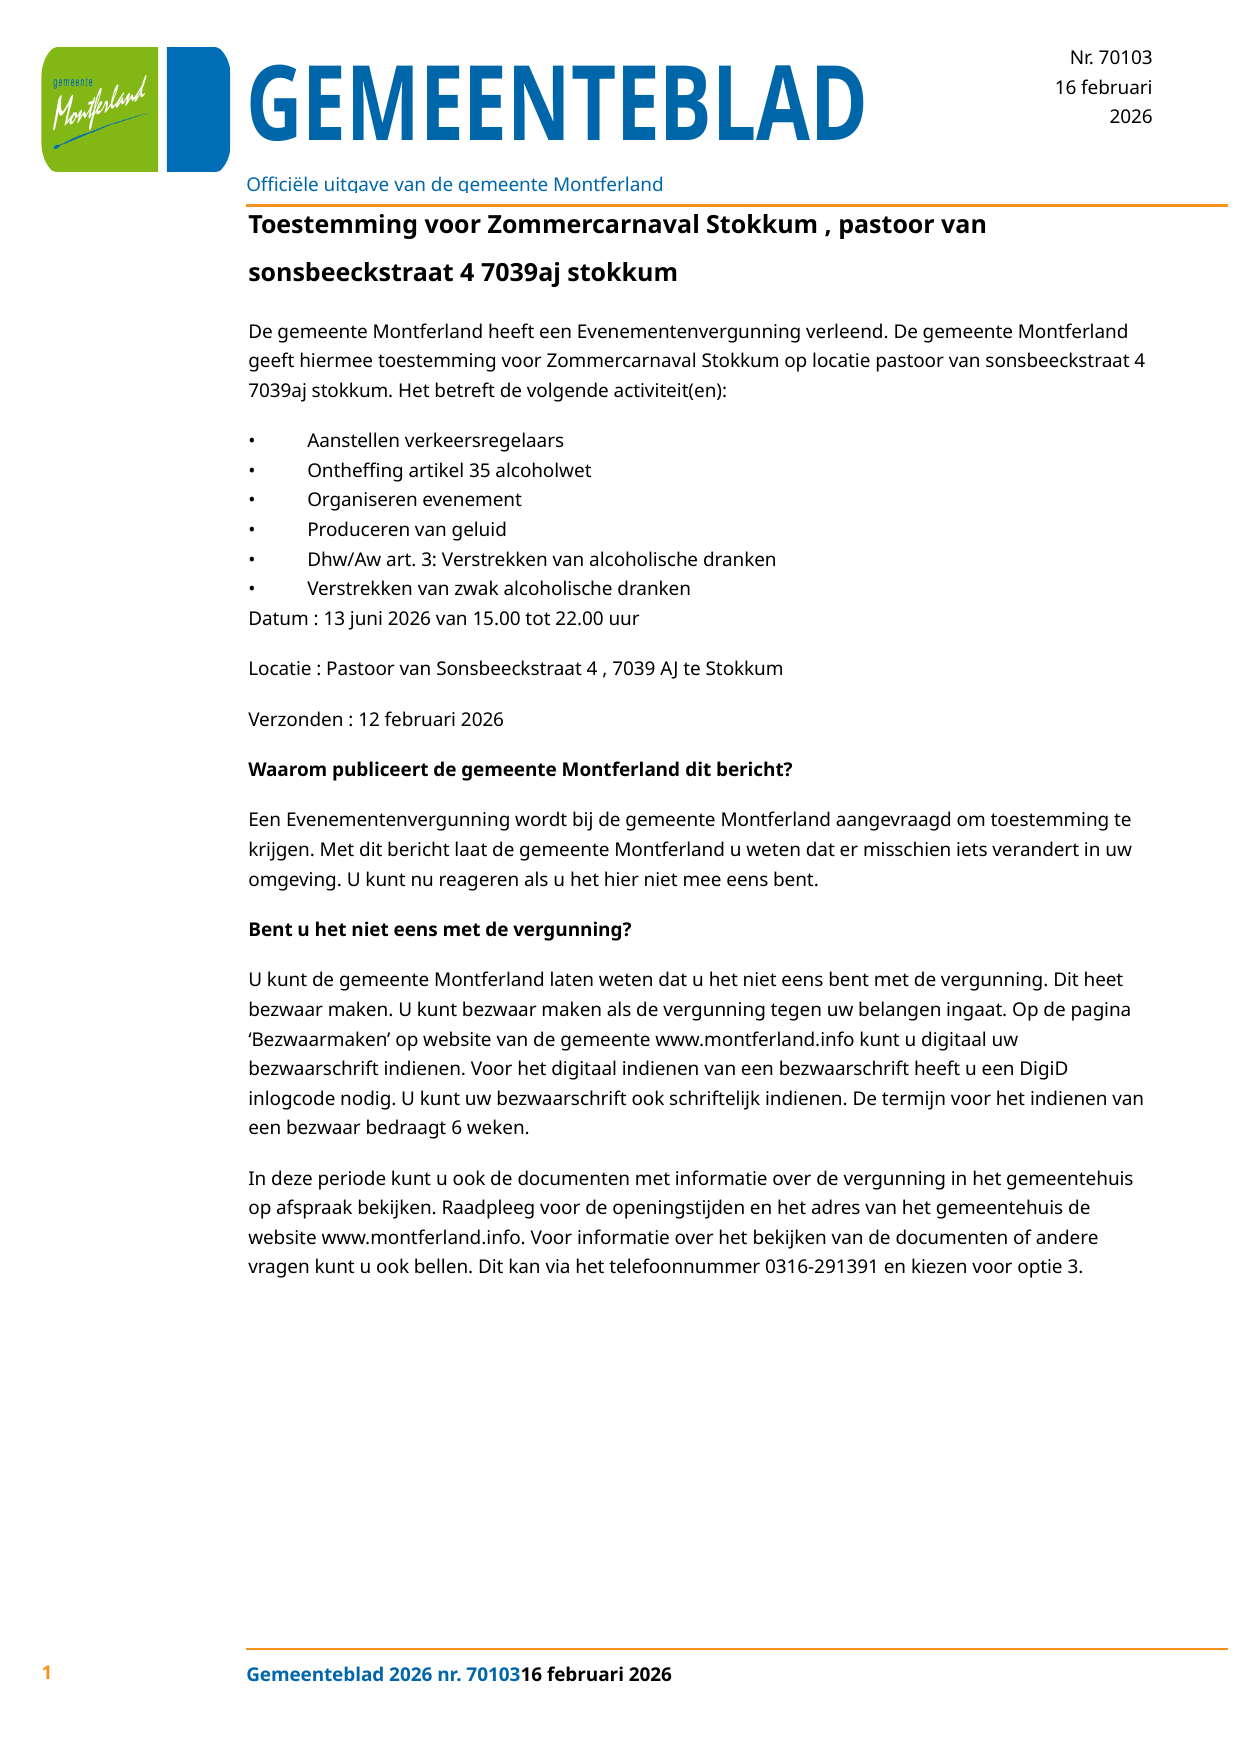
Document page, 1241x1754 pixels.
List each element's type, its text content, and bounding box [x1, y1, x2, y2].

text Bent u het niet eens met de vergunning? [248, 916, 1152, 942]
list Dhw/Aw art. 3: Verstrekken van alcoholische dranken [248, 546, 1152, 572]
text Verzonden : 12 februari 2026 [248, 706, 1152, 732]
list Verstrekken van zwak alcoholische dranken [248, 575, 1152, 601]
list Aanstellen verkeersregelaars [248, 427, 1152, 453]
picture [41, 47, 231, 172]
text Toestemming voor Zommercarnaval Stokkum , pastoor van sonsbeeckstraat 4 7039aj stokkum [248, 207, 1152, 288]
text De gemeente Montferland heeft een Evenementenvergunning verleend. De gemeente Montferland geeft hiermee toestemming voor Zommercarnaval Stokkum op locatie pastoor van sonsbeeckstraat 4 7039aj stokkum. Het betreft de volgende activiteit(en): [248, 318, 1152, 403]
text In deze periode kunt u ook de documenten met informatie over de vergunning in het gemeentehuis op afspraak bekijken. Raadpleeg voor de openingstijden en het adres van het gemeentehuis de website www.montferland.info. Voor informatie over het bekijken van de documenten of andere vragen kunt u ook bellen. Dit kan via het telefoonnummer 0316-291391 en kiezen voor optie 3. [248, 1165, 1152, 1279]
list Produceren van geluid [248, 516, 1152, 542]
list Organiseren evenement [248, 487, 1152, 512]
list Ontheffing artikel 35 alcoholwet [248, 457, 1152, 483]
text Datum : 13 juni 2026 van 15.00 tot 22.00 uur [248, 605, 1152, 631]
text Locatie : Pastoor van Sonsbeeckstraat 4 , 7039 AJ te Stokkum [248, 655, 1152, 681]
text U kunt de gemeente Montferland laten weten dat u het niet eens bent met de vergunning. Dit heet bezwaar maken. U kunt bezwaar maken als de vergunning tegen uw belangen ingaat. Op de pagina ‘Bezwaarmaken’ op website van de gemeente www.montferland.info kunt u digitaal uw bezwaarschrift indienen. Voor het digitaal indienen van een bezwaarschrift heeft u een DigiD inlogcode nodig. U kunt uw bezwaarschrift ook schriftelijk indienen. De termijn voor het indienen van een bezwaar bedraagt 6 weken. [248, 967, 1152, 1140]
text Waarom publiceert de gemeente Montferland dit bericht? [248, 756, 1152, 782]
text Een Evenementenvergunning wordt bij de gemeente Montferland aangevraagd om toestemming te krijgen. Met dit bericht laat de gemeente Montferland u weten dat er misschien iets verandert in uw omgeving. U kunt nu reageren als u het hier niet mee eens bent. [248, 807, 1152, 892]
